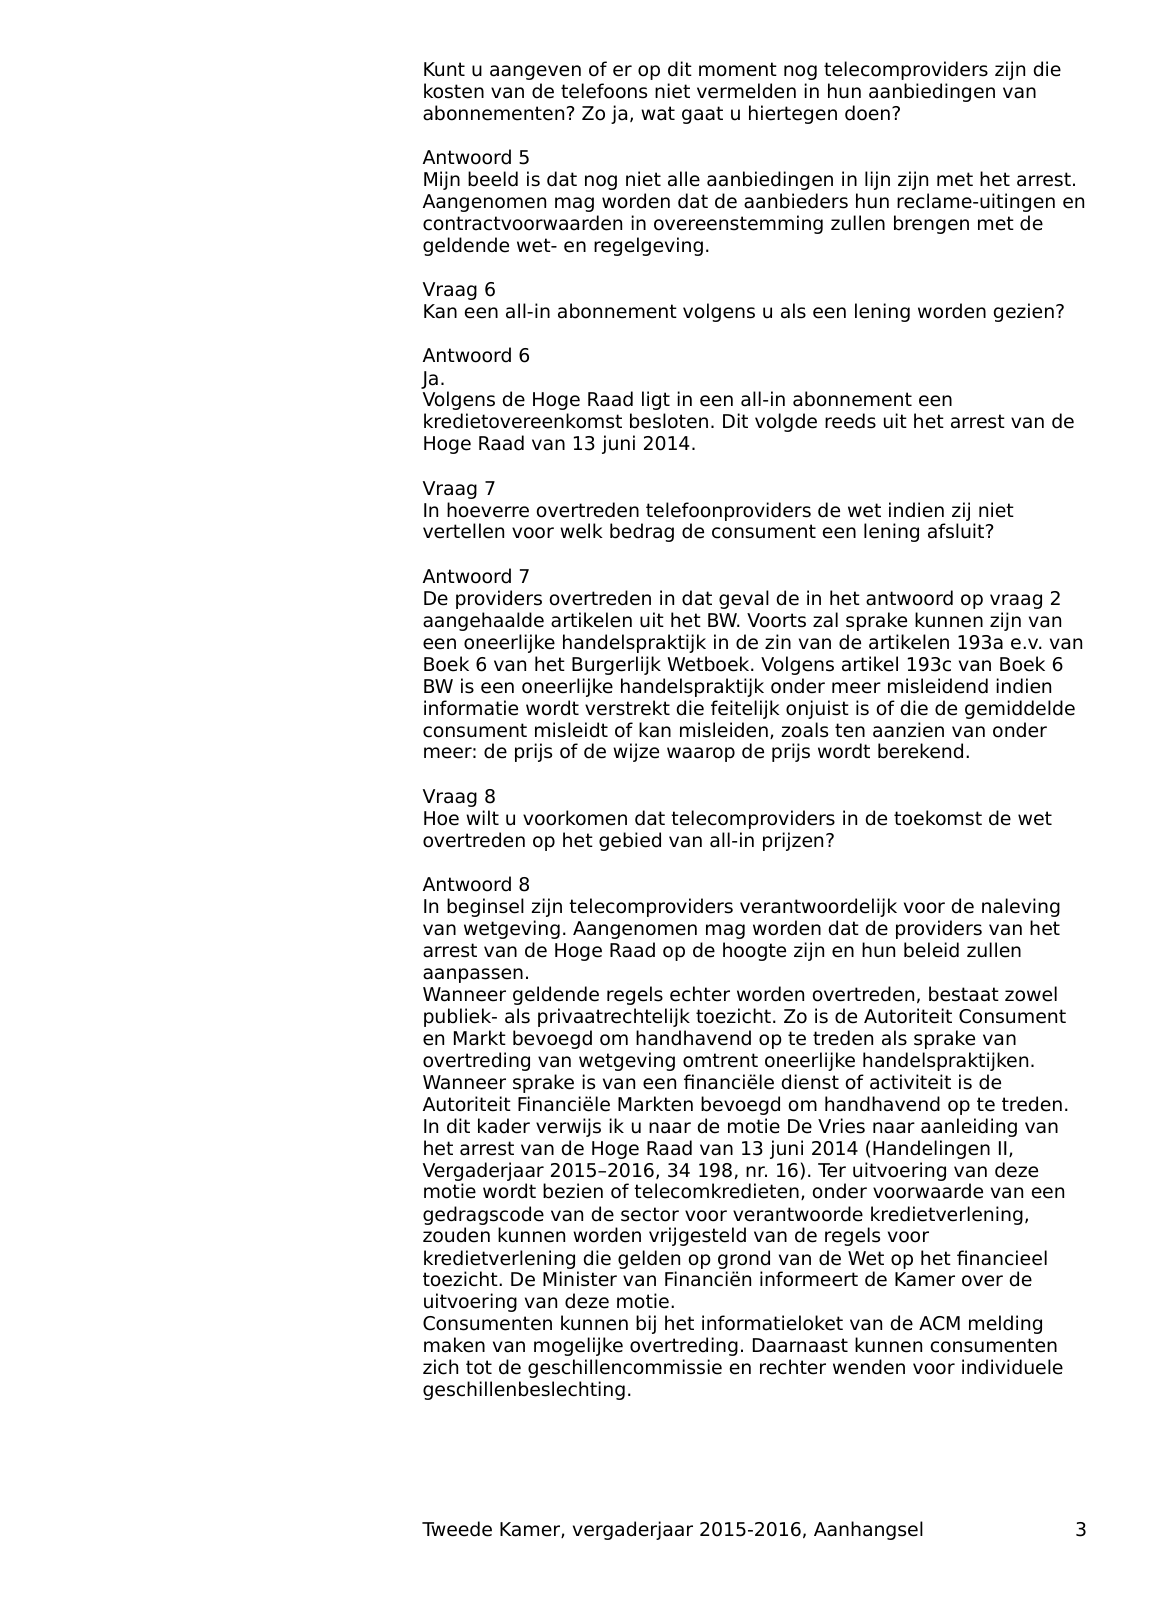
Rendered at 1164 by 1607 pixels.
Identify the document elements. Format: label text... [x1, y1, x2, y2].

text Ja. [422, 367, 1087, 389]
text In beginsel zijn telecomproviders verantwoordelijk voor de naleving van wetgeving. Aangenomen mag worden dat de providers van het arrest van de Hoge Raad op de hoogte zijn en hun beleid zullen aanpassen. [422, 896, 1087, 984]
text Kunt u aangeven of er op dit moment nog telecomproviders zijn die kosten van de telefoons niet vermelden in hun aanbiedingen van abonnementen? Zo ja, wat gaat u hiertegen doen? [422, 59, 1087, 125]
text Antwoord 5 [422, 147, 1087, 169]
text Consumenten kunnen bij het informatieloket van de ACM melding maken van mogelijke overtreding. Daarnaast kunnen consumenten zich tot de geschillencommissie en rechter wenden voor individuele geschillenbeslechting. [422, 1313, 1087, 1401]
text Vraag 7 [422, 477, 1087, 499]
text In hoeverre overtreden telefoonproviders de wet indien zij niet vertellen voor welk bedrag de consument een lening afsluit? [422, 499, 1087, 543]
text Kan een all-in abonnement volgens u als een lening worden gezien? [422, 301, 1087, 323]
text Antwoord 7 [422, 566, 1087, 588]
text Hoe wilt u voorkomen dat telecomproviders in de toekomst de wet overtreden op het gebied van all-in prijzen? [422, 808, 1087, 852]
text Mijn beeld is dat nog niet alle aanbiedingen in lijn zijn met het arrest. Aangenomen mag worden dat de aanbieders hun reclame-uitingen en contractvoorwaarden in overeenstemming zullen brengen met de geldende wet- en regelgeving. [422, 169, 1087, 257]
text Wanneer geldende regels echter worden overtreden, bestaat zowel publiek- als privaatrechtelijk toezicht. Zo is de Autoriteit Consument en Markt bevoegd om handhavend op te treden als sprake van overtreding van wetgeving omtrent oneerlijke handelspraktijken. Wanneer sprake is van een financiële dienst of activiteit is de Autoriteit Financiële Markten bevoegd om handhavend op te treden. In dit kader verwijs ik u naar de motie De Vries naar aanleiding van het arrest van de Hoge Raad van 13 juni 2014 (Handelingen II, Vergaderjaar 2015–2016, 34 198, nr. 16). Ter uitvoering van deze motie wordt bezien of telecomkredieten, onder voorwaarde van een gedragscode van de sector voor verantwoorde kredietverlening, zouden kunnen worden vrijgesteld van de regels voor kredietverlening die gelden op grond van de Wet op het financieel toezicht. De Minister van Financiën informeert de Kamer over de uitvoering van deze motie. [422, 984, 1087, 1313]
text Vraag 8 [422, 786, 1087, 808]
text De providers overtreden in dat geval de in het antwoord op vraag 2 aangehaalde artikelen uit het BW. Voorts zal sprake kunnen zijn van een oneerlijke handelspraktijk in de zin van de artikelen 193a e.v. van Boek 6 van het Burgerlijk Wetboek. Volgens artikel 193c van Boek 6 BW is een oneerlijke handelspraktijk onder meer misleidend indien informatie wordt verstrekt die feitelijk onjuist is of die de gemiddelde consument misleidt of kan misleiden, zoals ten aanzien van onder meer: de prijs of de wijze waarop de prijs wordt berekend. [422, 588, 1087, 763]
text Antwoord 8 [422, 874, 1087, 896]
text Vraag 6 [422, 279, 1087, 301]
text Volgens de Hoge Raad ligt in een all-in abonnement een kredietovereenkomst besloten. Dit volgde reeds uit het arrest van de Hoge Raad van 13 juni 2014. [422, 389, 1087, 455]
text Antwoord 6 [422, 345, 1087, 367]
